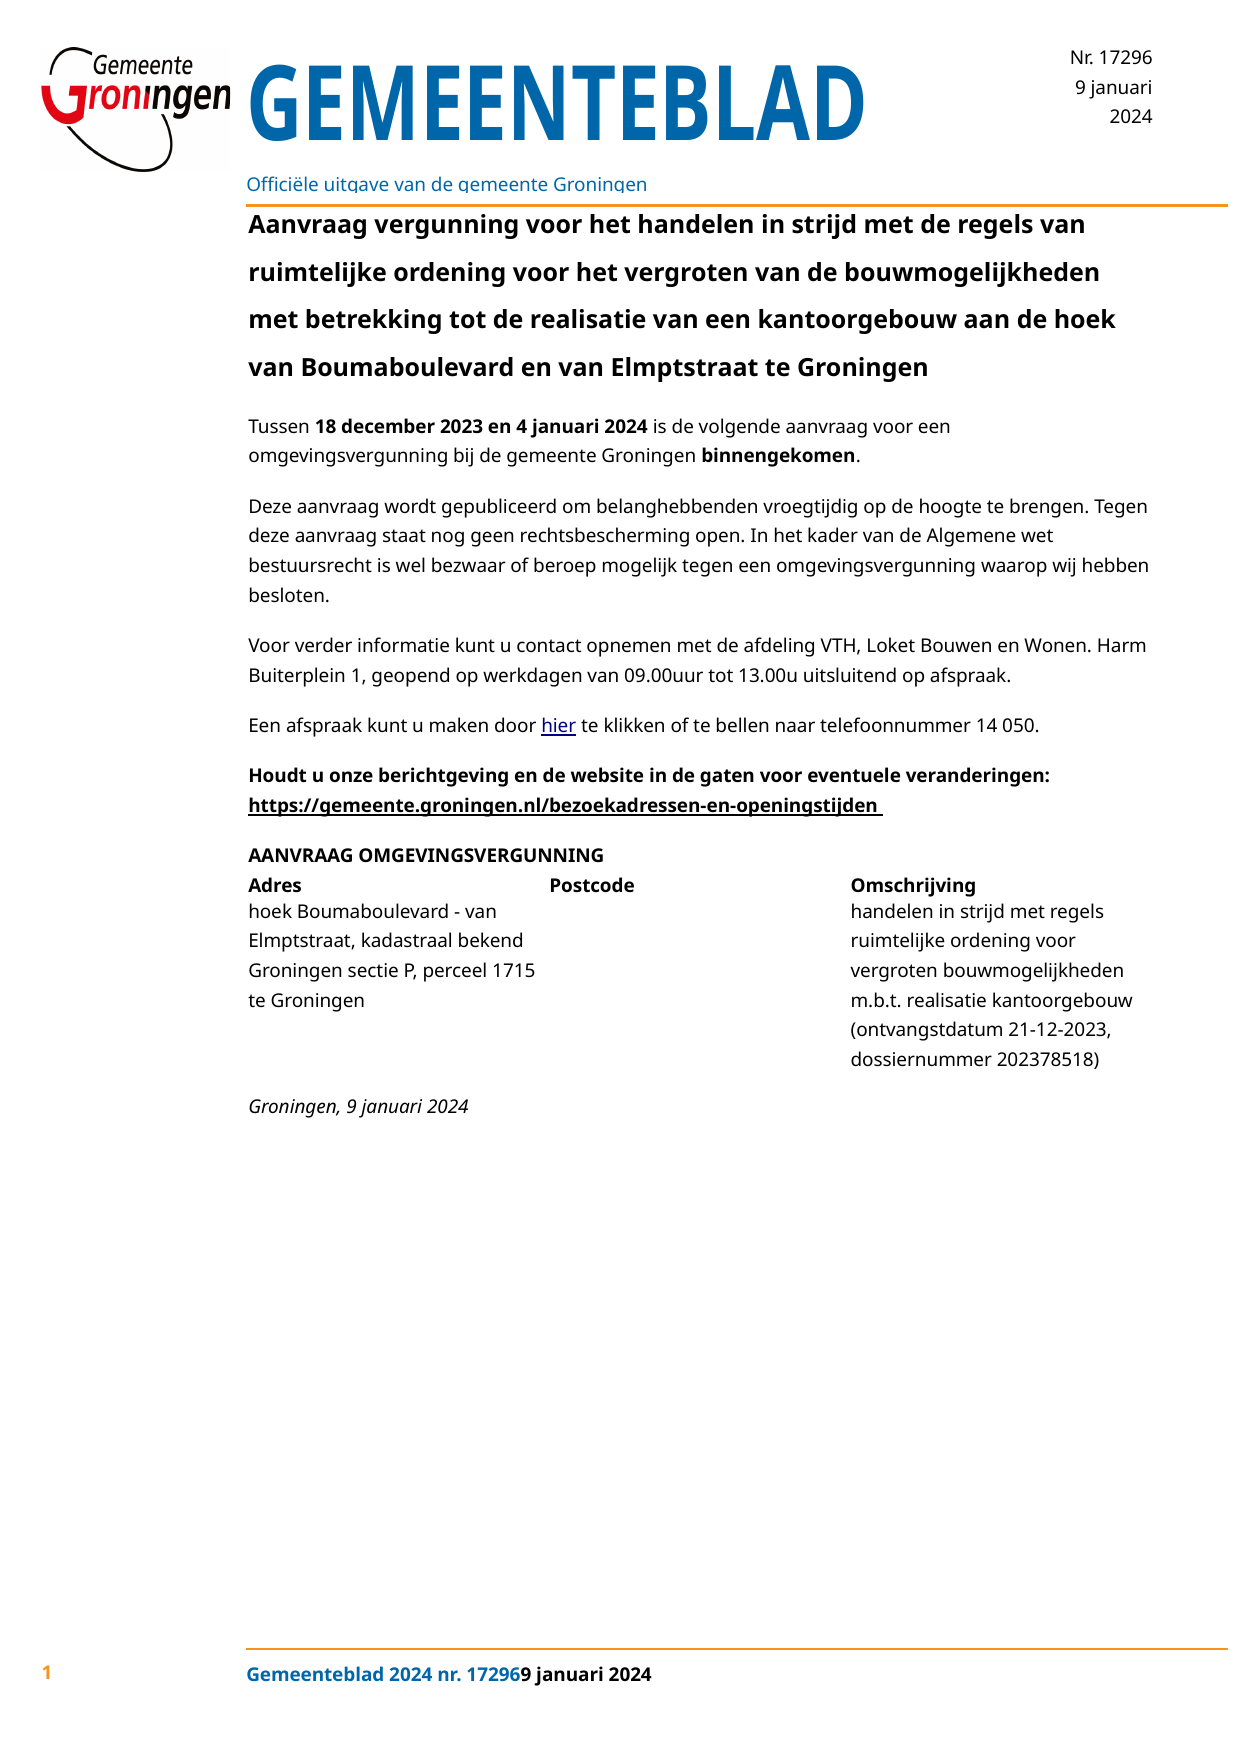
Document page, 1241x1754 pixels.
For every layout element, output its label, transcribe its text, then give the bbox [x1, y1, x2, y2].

table_header Postcode [549, 873, 850, 898]
table_cell handelen in strijd met regels ruimtelijke ordening voor vergroten bouwmogelijkheden m.b.t. realisatie kantoorgebouw (ontvangstdatum 21-12-2023, dossiernummer 202378518) [850, 898, 1152, 1072]
text Groningen, 9 januari 2024 [248, 1093, 1152, 1119]
text Een afspraak kunt u maken door hier te klikken of te bellen naar telefoonnummer 14 050. [248, 712, 1152, 738]
text AANVRAAG OMGEVINGSVERGUNNING [248, 843, 1152, 868]
table_header Adres [248, 873, 549, 898]
picture [41, 47, 231, 172]
table_cell hoek Boumaboulevard - van Elmptstraat, kadastraal bekend Groningen sectie P, perceel 1715 te Groningen [248, 898, 549, 1072]
text Tussen 18 december 2023 en 4 januari 2024 is de volgende aanvraag voor een omgevingsvergunning bij de gemeente Groningen binnengekomen. [248, 413, 1152, 468]
text Voor verder informatie kunt u contact opnemen met de afdeling VTH, Loket Bouwen en Wonen. Harm Buiterplein 1, geopend op werkdagen van 09.00uur tot 13.00u uitsluitend op afspraak. [248, 632, 1152, 688]
text Houdt u onze berichtgeving en de website in de gaten voor eventuele veranderingen: https://gemeente.groningen.nl/bezoekadressen-en-openingstijden [248, 763, 1152, 818]
table_cell [549, 898, 850, 1072]
table_header Omschrijving [850, 873, 1152, 898]
text Deze aanvraag wordt gepubliceerd om belanghebbenden vroegtijdig op de hoogte te brengen. Tegen deze aanvraag staat nog geen rechtsbescherming open. In het kader van de Algemene wet bestuursrecht is wel bezwaar of beroep mogelijk tegen een omgevingsvergunning waarop wij hebben besloten. [248, 493, 1152, 608]
text Aanvraag vergunning voor het handelen in strijd met de regels van ruimtelijke ordening voor het vergroten van de bouwmogelijkheden met betrekking tot de realisatie van een kantoorgebouw aan de hoek van Boumaboulevard en van Elmptstraat te Groningen [248, 207, 1152, 384]
